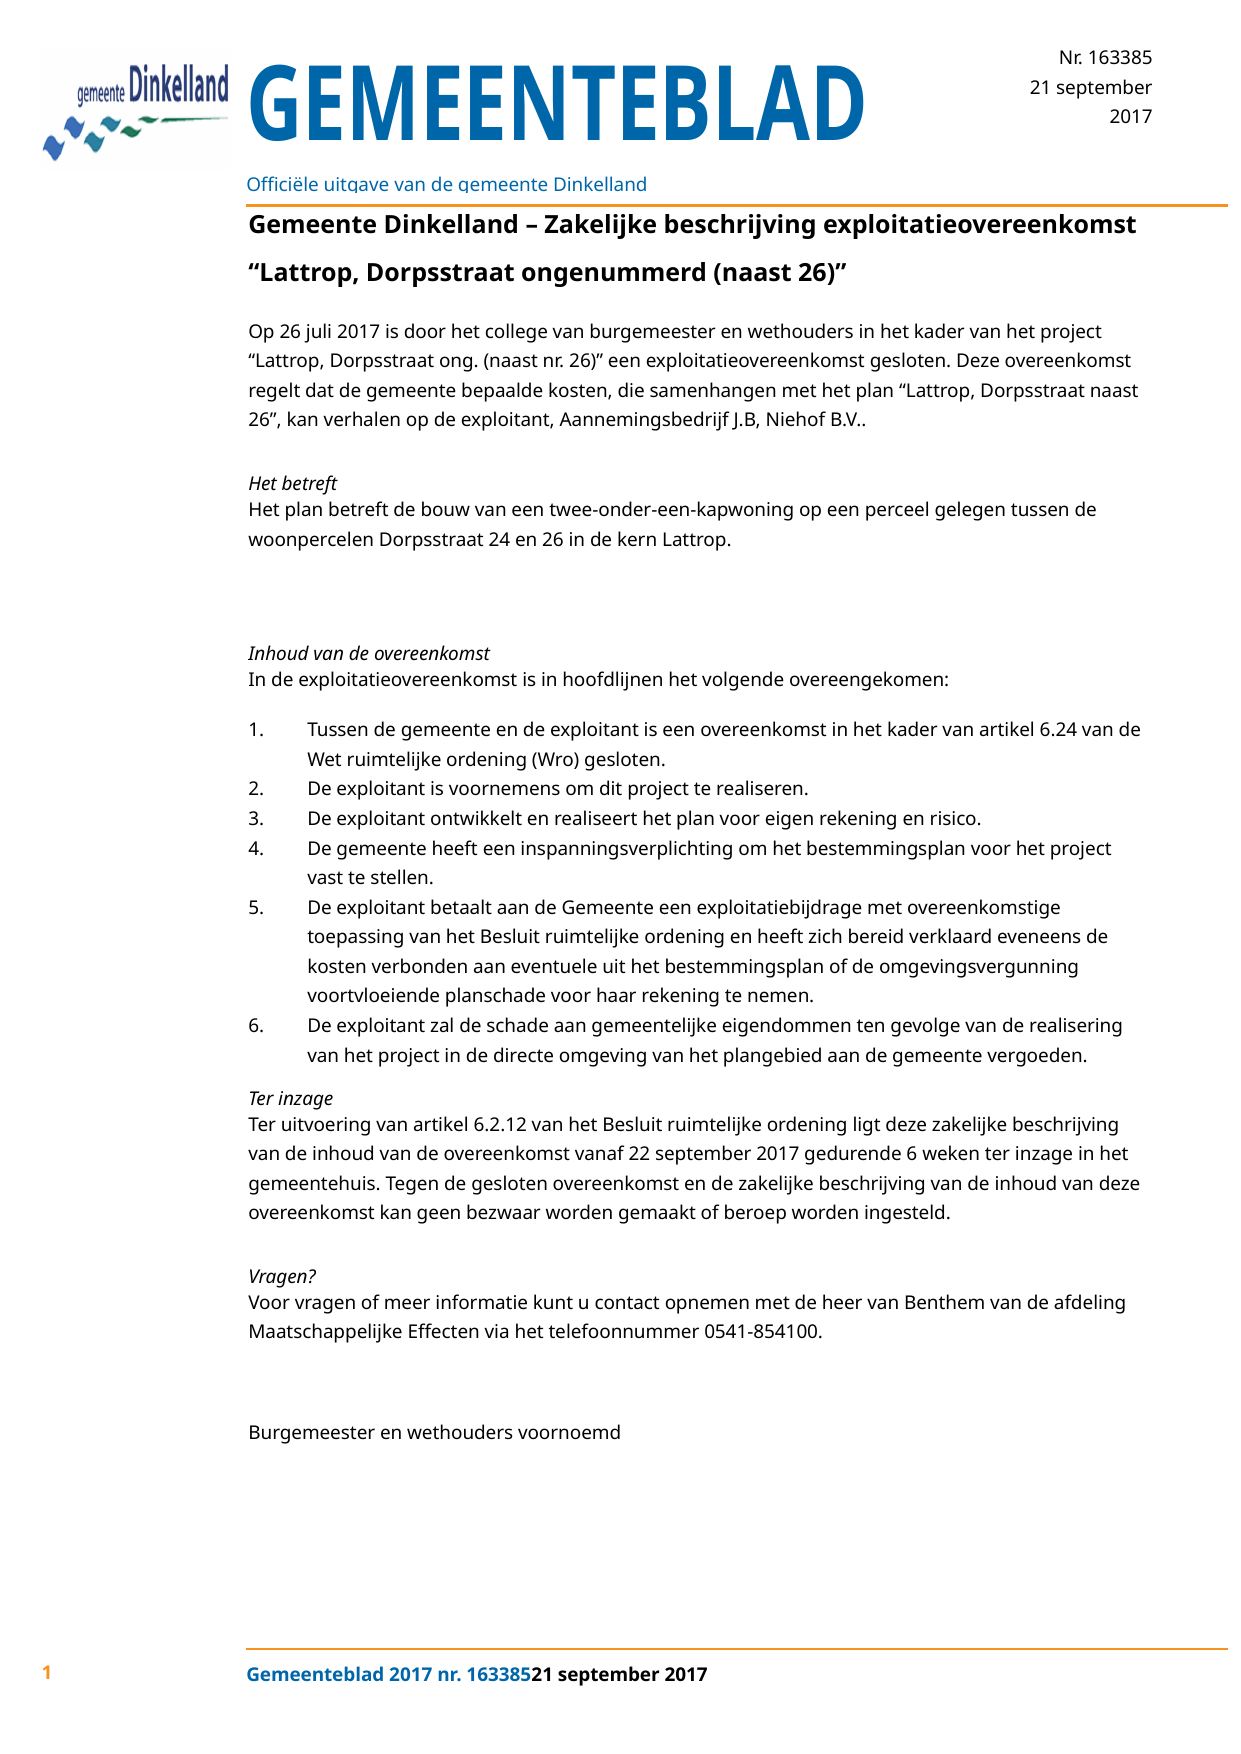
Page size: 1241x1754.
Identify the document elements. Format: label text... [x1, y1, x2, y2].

list De exploitant zal de schade aan gemeentelijke eigendommen ten gevolge van de realisering van het project in de directe omgeving van het plangebied aan de gemeente vergoeden. [248, 1012, 1152, 1068]
text Gemeente Dinkelland – Zakelijke beschrijving exploitatieovereenkomst “Lattrop, Dorpsstraat ongenummerd (naast 26)” [248, 207, 1152, 288]
text Voor vragen of meer informatie kunt u contact opnemen met de heer van Benthem van de afdeling Maatschappelijke Effecten via het telefoonnummer 0541-854100. [248, 1289, 1152, 1344]
text In de exploitatieovereenkomst is in hoofdlijnen het volgende overeengekomen: [248, 666, 1152, 692]
text Het plan betreft de bouw van een twee-onder-een-kapwoning op een perceel gelegen tussen de woonpercelen Dorpsstraat 24 en 26 in de kern Lattrop. [248, 496, 1152, 552]
text Inhoud van de overeenkomst [248, 640, 1152, 666]
list Tussen de gemeente en de exploitant is een overeenkomst in het kader van artikel 6.24 van de Wet ruimtelijke ordening (Wro) gesloten. [248, 716, 1152, 772]
text Vragen? [248, 1263, 1152, 1289]
text Het betreft [248, 471, 1152, 496]
text Op 26 juli 2017 is door het college van burgemeester en wethouders in het kader van het project “Lattrop, Dorpsstraat ong. (naast nr. 26)” een exploitatieovereenkomst gesloten. Deze overeenkomst regelt dat de gemeente bepaalde kosten, die samenhangen met het plan “Lattrop, Dorpsstraat naast 26”, kan verhalen op de exploitant, Aannemingsbedrijf J.B, Niehof B.V.. [248, 318, 1152, 432]
picture [41, 47, 231, 172]
list De exploitant ontwikkelt en realiseert het plan voor eigen rekening en risico. [248, 805, 1152, 831]
text Ter uitvoering van artikel 6.2.12 van het Besluit ruimtelijke ordening ligt deze zakelijke beschrijving van de inhoud van de overeenkomst vanaf 22 september 2017 gedurende 6 weken ter inzage in het gemeentehuis. Tegen de gesloten overeenkomst en de zakelijke beschrijving van de inhoud van deze overeenkomst kan geen bezwaar worden gemaakt of beroep worden ingesteld. [248, 1111, 1152, 1225]
text Ter inzage [248, 1085, 1152, 1111]
text Burgemeester en wethouders voornoemd [248, 1419, 1152, 1445]
list De exploitant is voornemens om dit project te realiseren. [248, 776, 1152, 801]
list De gemeente heeft een inspanningsverplichting om het bestemmingsplan voor het project vast te stellen. [248, 835, 1152, 890]
list De exploitant betaalt aan de Gemeente een exploitatiebijdrage met overeenkomstige toepassing van het Besluit ruimtelijke ordening en heeft zich bereid verklaard eveneens de kosten verbonden aan eventuele uit het bestemmingsplan of de omgevingsvergunning voortvloeiende planschade voor haar rekening te nemen. [248, 894, 1152, 1008]
